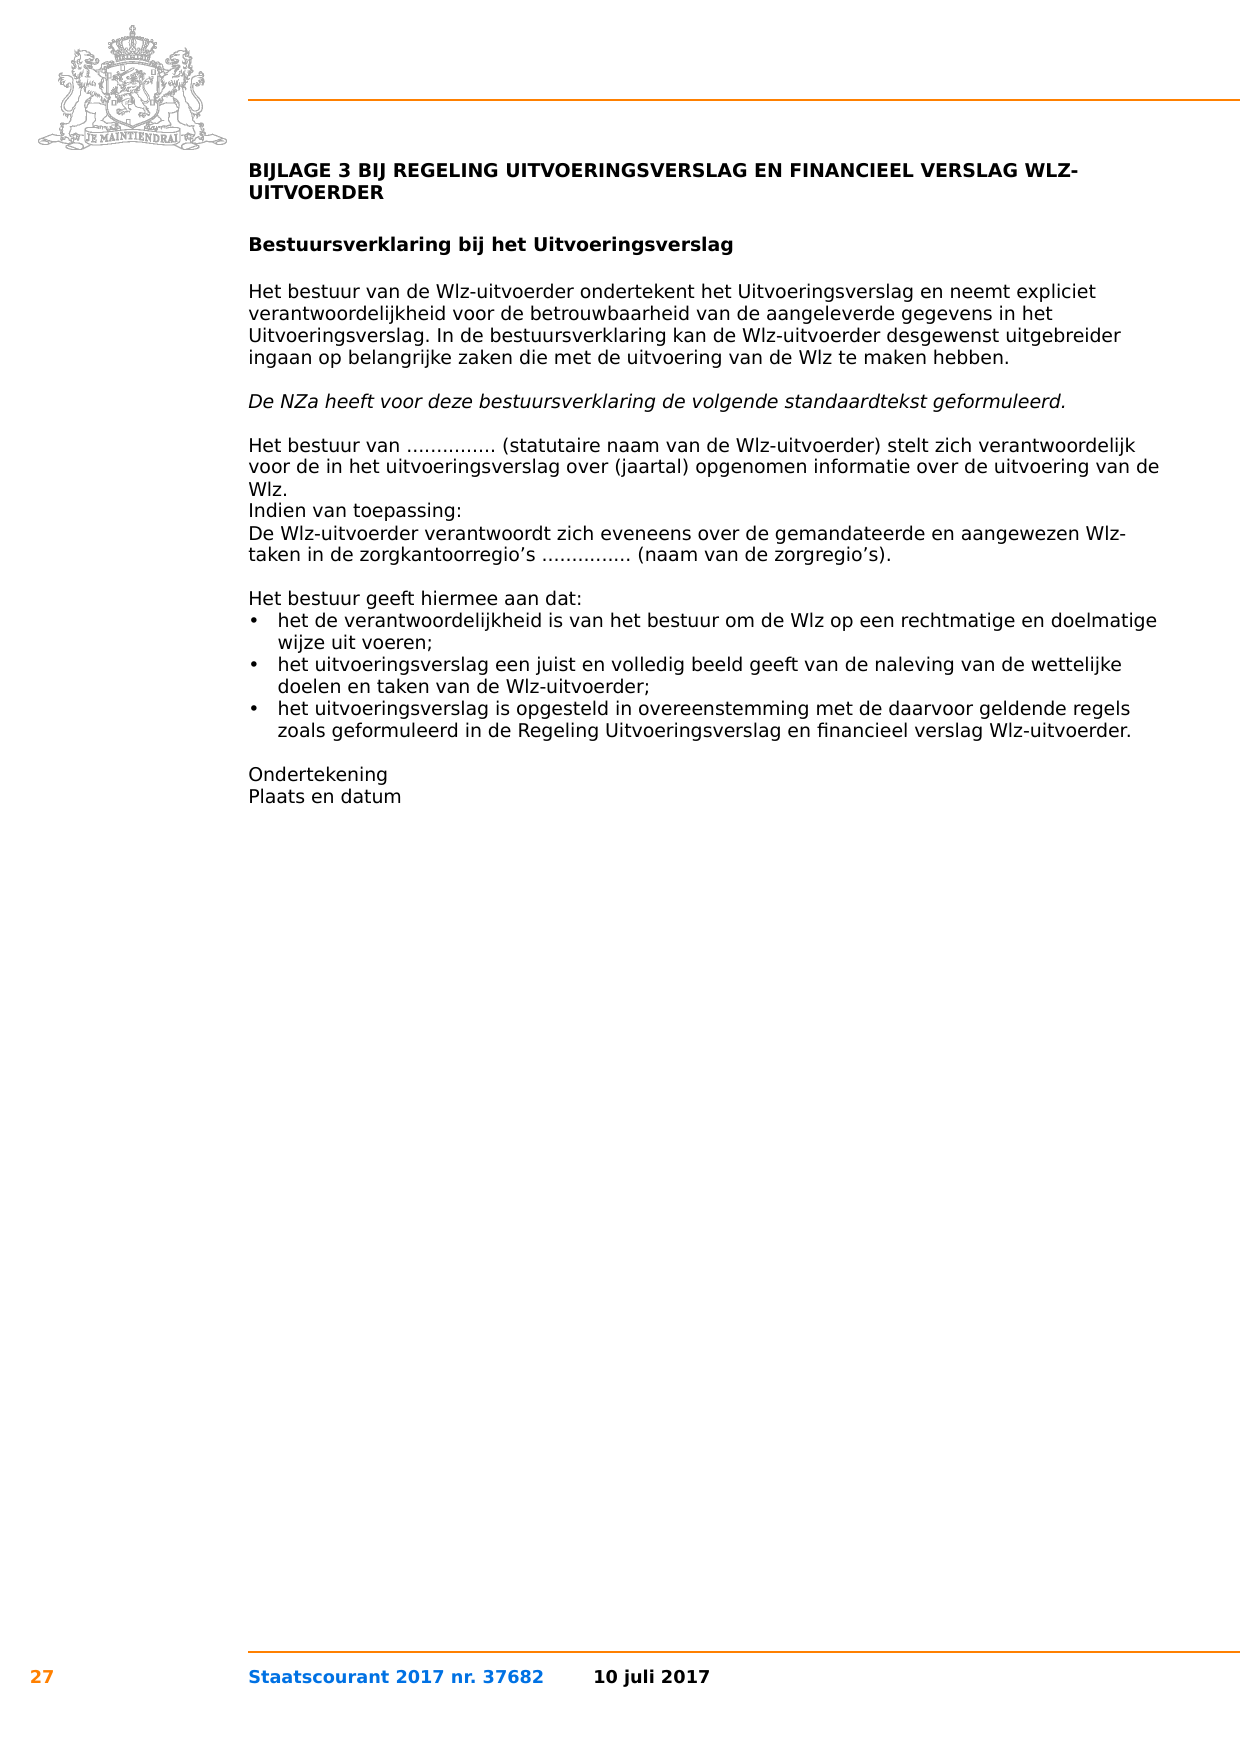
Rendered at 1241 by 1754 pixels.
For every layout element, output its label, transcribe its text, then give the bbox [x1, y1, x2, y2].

text Plaats en datum [248, 786, 1163, 808]
text • het de verantwoordelijkheid is van het bestuur om de Wlz op een rechtmatige en doelmatige wijze uit voeren; [248, 610, 1163, 654]
text Ondertekening [248, 764, 1163, 786]
text De Wlz-uitvoerder verantwoordt zich eveneens over de gemandateerde en aangewezen Wlz-taken in de zorgkantoorregio’s ............... (naam van de zorgregio’s). [248, 522, 1163, 566]
text Het bestuur van de Wlz-uitvoerder ondertekent het Uitvoeringsverslag en neemt expliciet verantwoordelijkheid voor de betrouwbaarheid van de aangeleverde gegevens in het Uitvoeringsverslag. In de bestuursverklaring kan de Wlz-uitvoerder desgewenst uitgebreider ingaan op belangrijke zaken die met de uitvoering van de Wlz te maken hebben. [248, 281, 1163, 369]
text • het uitvoeringsverslag is opgesteld in overeenstemming met de daarvoor geldende regels zoals geformuleerd in de Regeling Uitvoeringsverslag en financieel verslag Wlz-uitvoerder. [248, 698, 1163, 742]
text De NZa heeft voor deze bestuursverklaring de volgende standaardtekst geformuleerd. [248, 391, 1163, 413]
text Indien van toepassing: [248, 500, 1163, 522]
text Het bestuur van ............... (statutaire naam van de Wlz-uitvoerder) stelt zich verantwoordelijk voor de in het uitvoeringsverslag over (jaartal) opgenomen informatie over de uitvoering van de Wlz. [248, 434, 1163, 500]
subtitle Bestuursverklaring bij het Uitvoeringsverslag [248, 234, 1163, 256]
subtitle BIJLAGE 3 BIJ REGELING UITVOERINGSVERSLAG EN FINANCIEEL VERSLAG WLZ-UITVOERDER [248, 160, 1163, 204]
picture [38, 25, 227, 150]
text • het uitvoeringsverslag een juist en volledig beeld geeft van de naleving van de wettelijke doelen en taken van de Wlz-uitvoerder; [248, 654, 1163, 698]
text Het bestuur geeft hiermee aan dat: [248, 588, 1163, 610]
